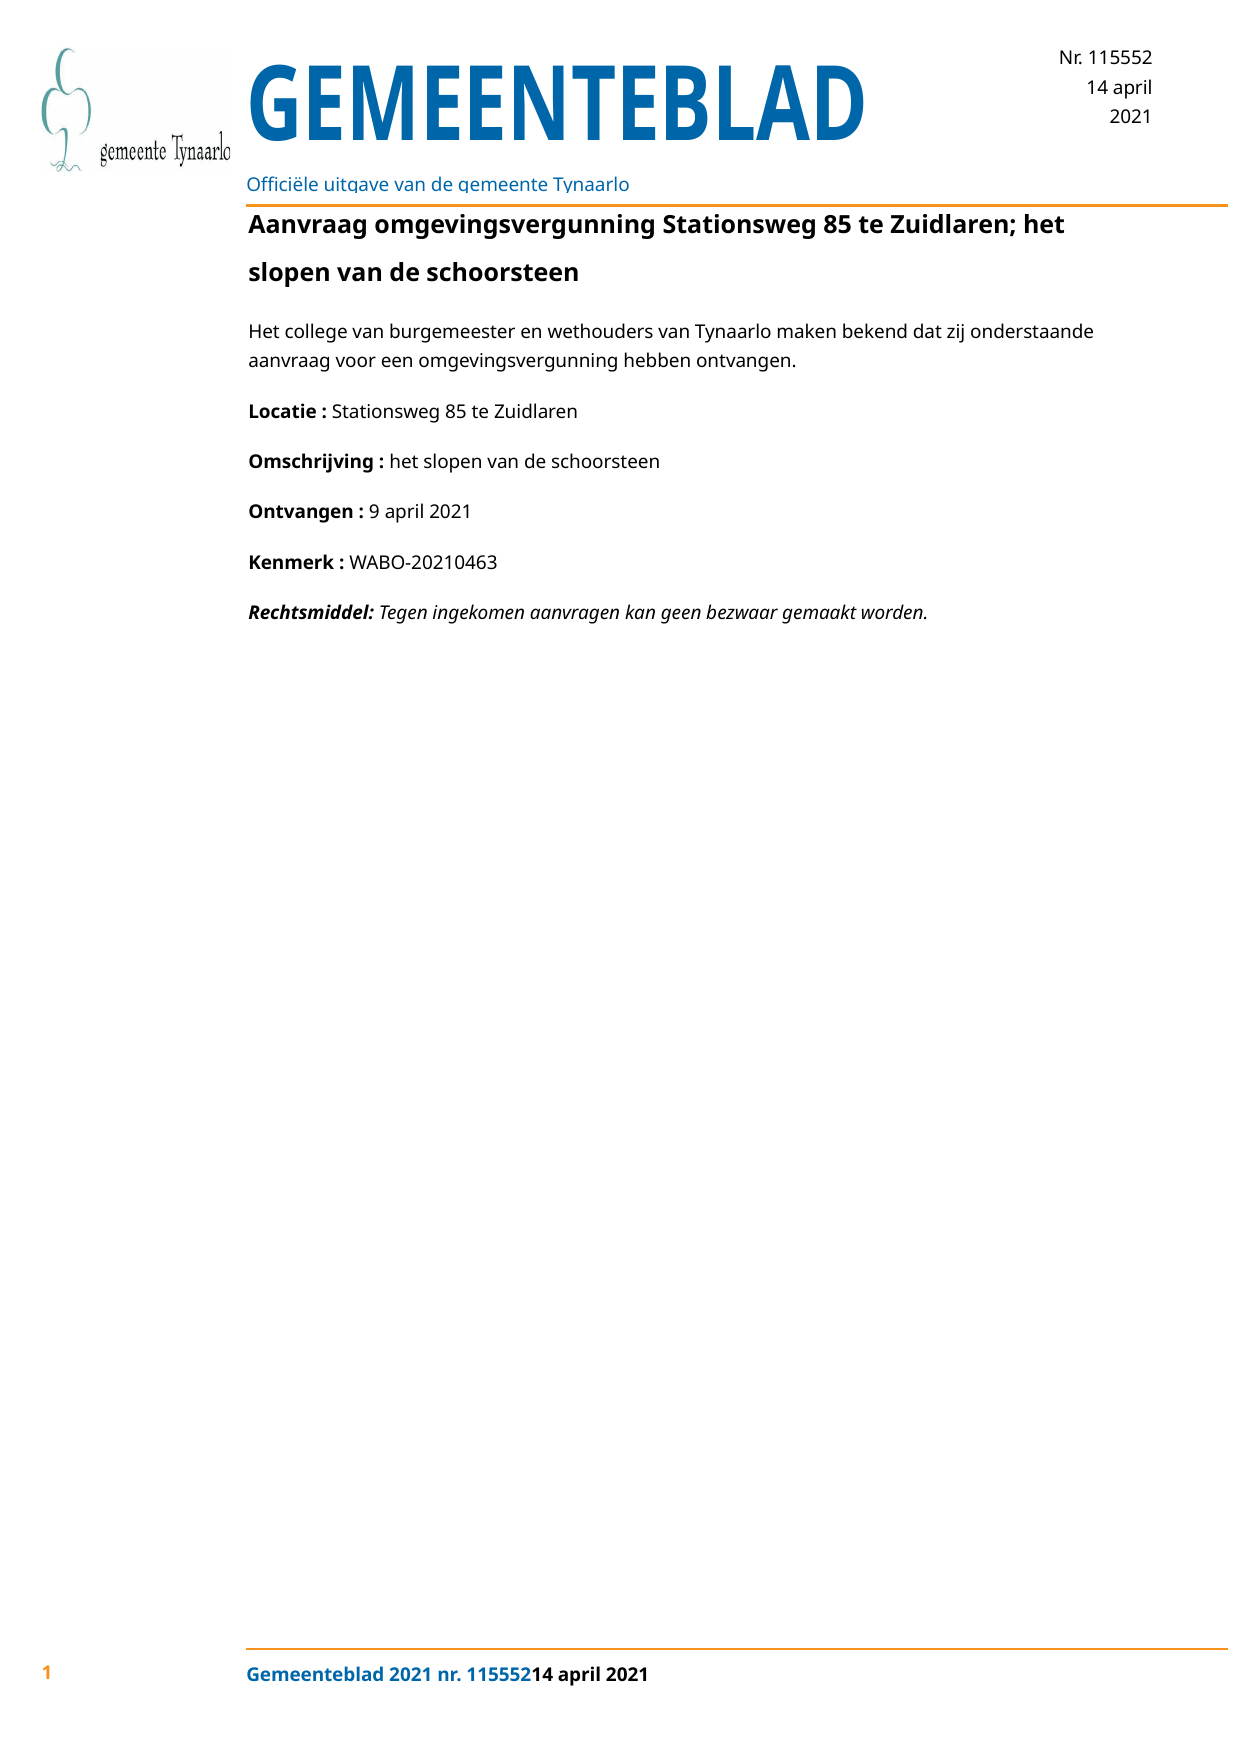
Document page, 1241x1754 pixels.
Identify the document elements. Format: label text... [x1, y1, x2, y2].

text Aanvraag omgevingsvergunning Stationsweg 85 te Zuidlaren; het slopen van de schoorsteen [248, 207, 1152, 288]
text Omschrijving : het slopen van de schoorsteen [248, 448, 1152, 474]
text Ontvangen : 9 april 2021 [248, 499, 1152, 524]
text Het college van burgemeester en wethouders van Tynaarlo maken bekend dat zij onderstaande aanvraag voor een omgevingsvergunning hebben ontvangen. [248, 318, 1152, 373]
text Locatie : Stationsweg 85 te Zuidlaren [248, 398, 1152, 424]
picture [41, 47, 231, 172]
text Rechtsmiddel: Tegen ingekomen aanvragen kan geen bezwaar gemaakt worden. [248, 599, 1152, 625]
text Kenmerk : WABO-20210463 [248, 549, 1152, 575]
